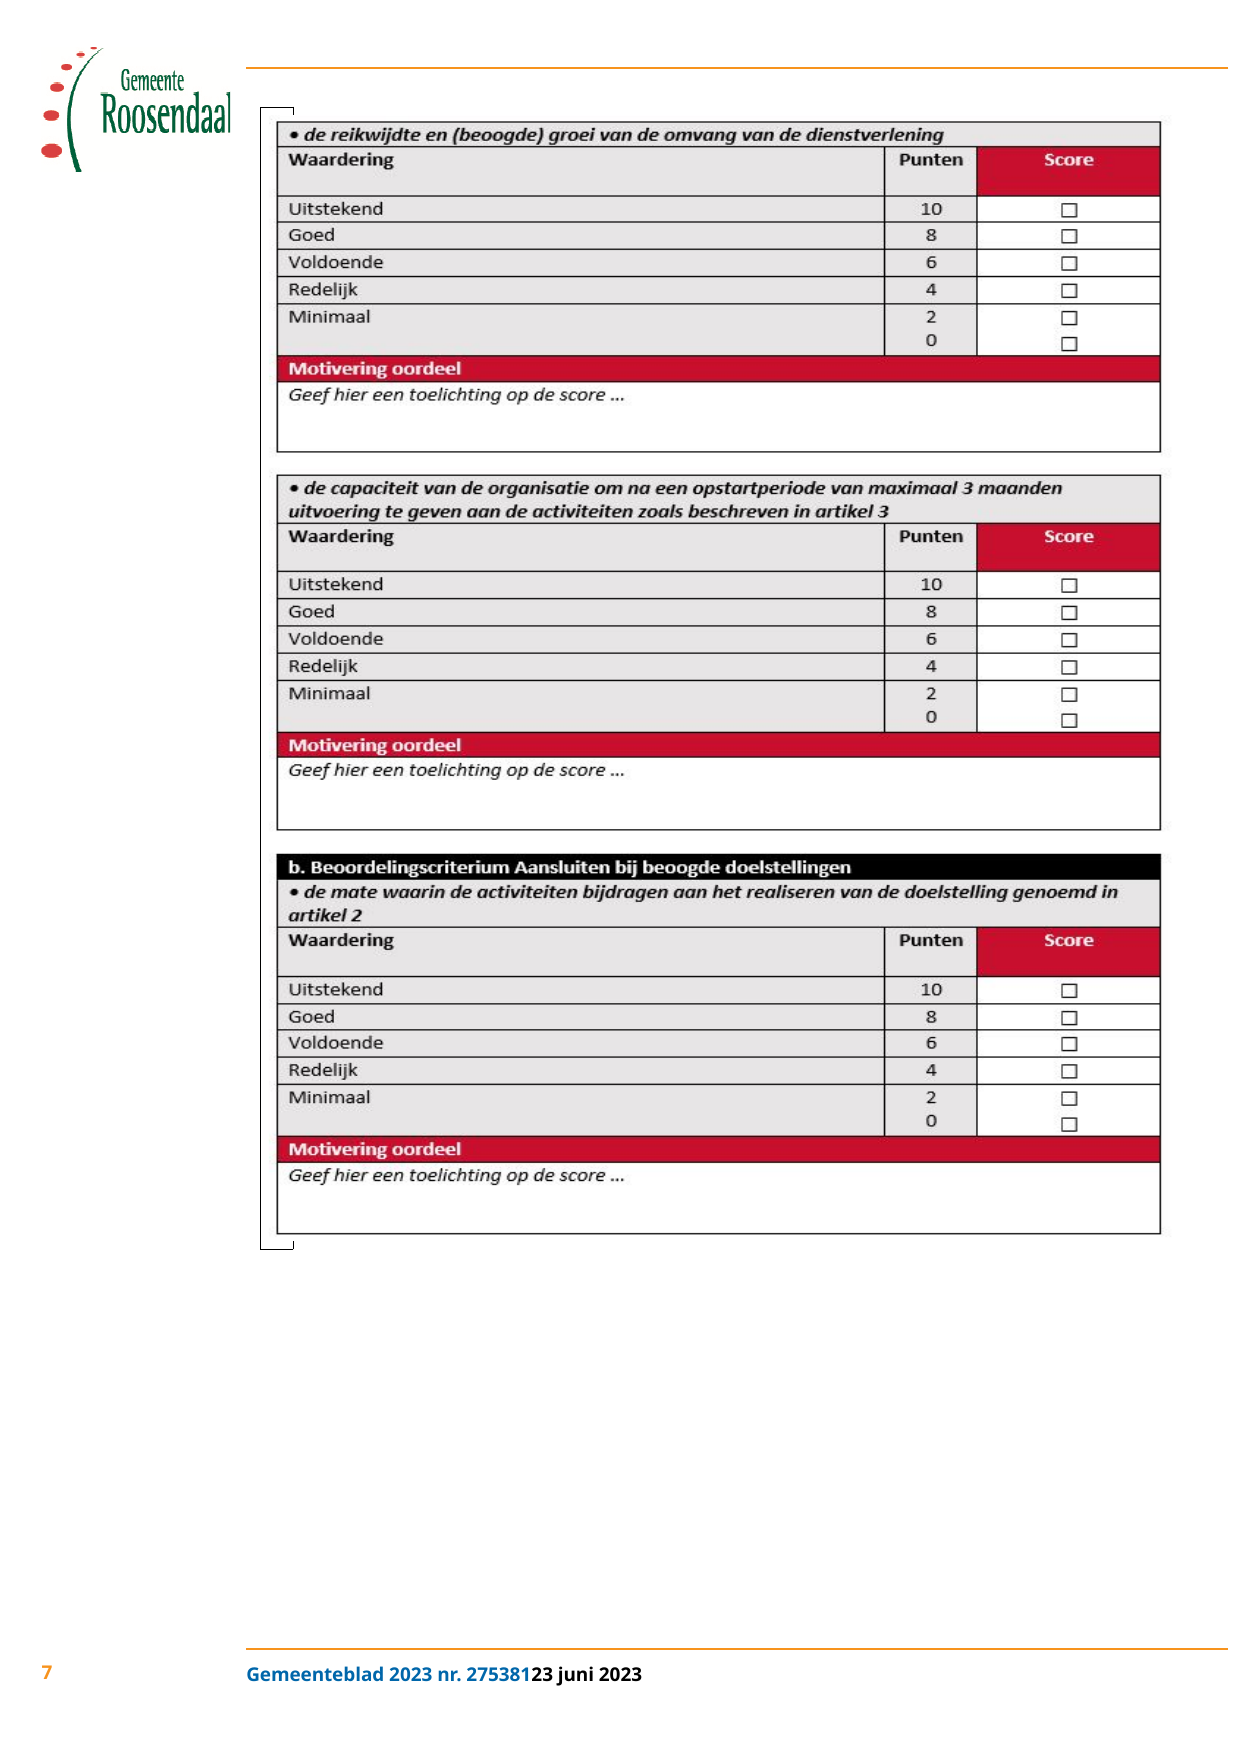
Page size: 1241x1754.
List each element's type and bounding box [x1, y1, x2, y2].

picture [41, 47, 231, 172]
picture [268, 115, 1173, 1241]
